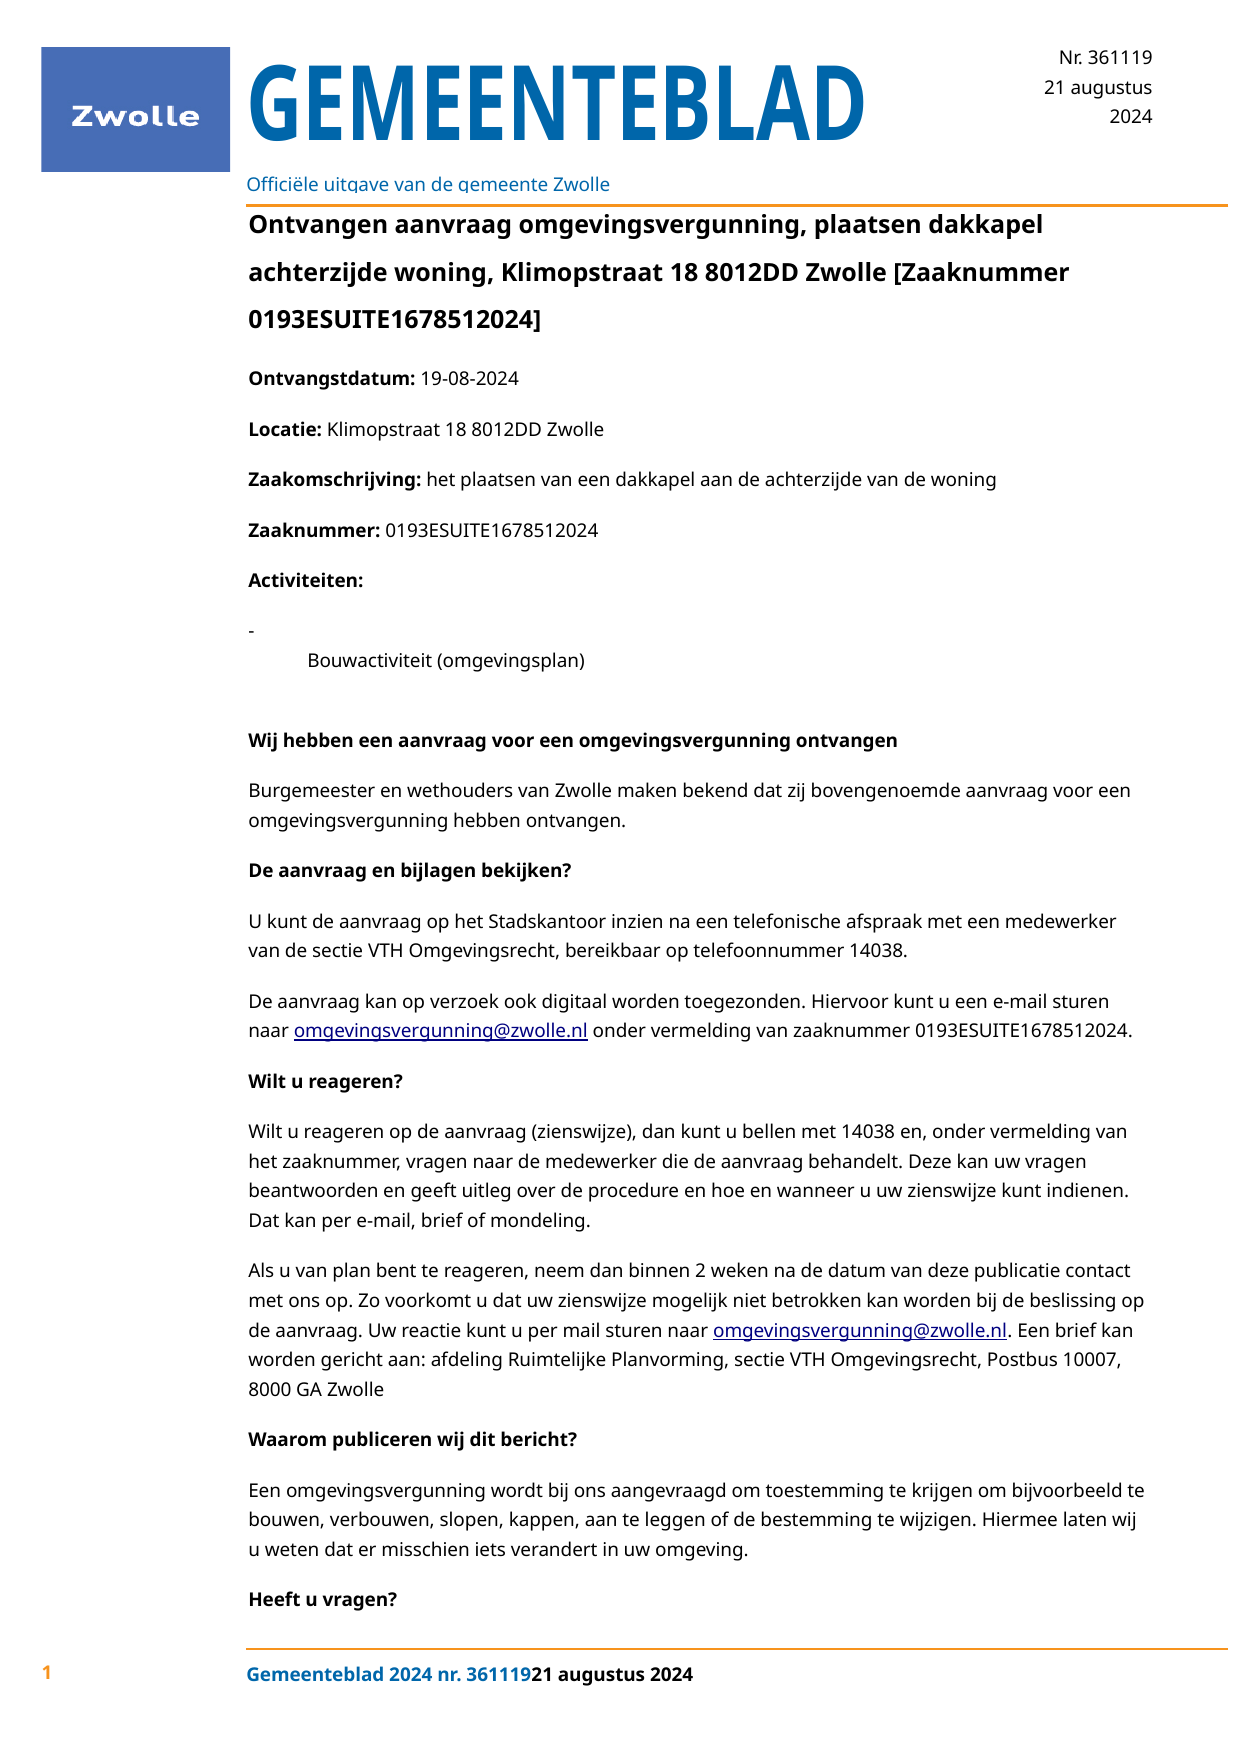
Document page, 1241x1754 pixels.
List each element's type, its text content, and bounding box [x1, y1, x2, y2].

text Heeft u vragen? [248, 1586, 1152, 1612]
text Wilt u reageren op de aanvraag (zienswijze), dan kunt u bellen met 14038 en, onder vermelding van het zaaknummer, vragen naar de medewerker die de aanvraag behandelt. Deze kan uw vragen beantwoorden en geeft uitleg over de procedure en hoe en wanneer u uw zienswijze kunt indienen. Dat kan per e-mail, brief of mondeling. [248, 1118, 1152, 1233]
picture [41, 47, 231, 172]
text Als u van plan bent te reageren, neem dan binnen 2 weken na de datum van deze publicatie contact met ons op. Zo voorkomt u dat uw zienswijze mogelijk niet betrokken kan worden bij de beslissing op de aanvraag. Uw reactie kunt u per mail sturen naar omgevingsvergunning@zwolle.nl. Een brief kan worden gericht aan: afdeling Ruimtelijke Planvorming, sectie VTH Omgevingsrecht, Postbus 10007, 8000 GA Zwolle [248, 1258, 1152, 1402]
text Wilt u reageren? [248, 1068, 1152, 1094]
text De aanvraag en bijlagen bekijken? [248, 858, 1152, 883]
text Burgemeester en wethouders van Zwolle maken bekend dat zij bovengenoemde aanvraag voor een omgevingsvergunning hebben ontvangen. [248, 778, 1152, 833]
list Bouwactiviteit (omgevingsplan) [248, 647, 1152, 673]
text Ontvangen aanvraag omgevingsvergunning, plaatsen dakkapel achterzijde woning, Klimopstraat 18 8012DD Zwolle [Zaaknummer 0193ESUITE1678512024] [248, 207, 1152, 336]
text Locatie: Klimopstraat 18 8012DD Zwolle [248, 416, 1152, 442]
text Wij hebben een aanvraag voor een omgevingsvergunning ontvangen [248, 727, 1152, 753]
text Zaaknummer: 0193ESUITE1678512024 [248, 517, 1152, 542]
text Een omgevingsvergunning wordt bij ons aangevraagd om toestemming te krijgen om bijvoorbeeld te bouwen, verbouwen, slopen, kappen, aan te leggen of de bestemming te wijzigen. Hiermee laten wij u weten dat er misschien iets verandert in uw omgeving. [248, 1477, 1152, 1562]
text De aanvraag kan op verzoek ook digitaal worden toegezonden. Hiervoor kunt u een e-mail sturen naar omgevingsvergunning@zwolle.nl onder vermelding van zaaknummer 0193ESUITE1678512024. [248, 988, 1152, 1043]
text Zaakomschrijving: het plaatsen van een dakkapel aan de achterzijde van de woning [248, 466, 1152, 492]
text Ontvangstdatum: 19-08-2024 [248, 366, 1152, 391]
text U kunt de aanvraag op het Stadskantoor inzien na een telefonische afspraak met een medewerker van de sectie VTH Omgevingsrecht, bereikbaar op telefoonnummer 14038. [248, 908, 1152, 963]
text Activiteiten: [248, 567, 1152, 593]
text Waarom publiceren wij dit bericht? [248, 1426, 1152, 1452]
